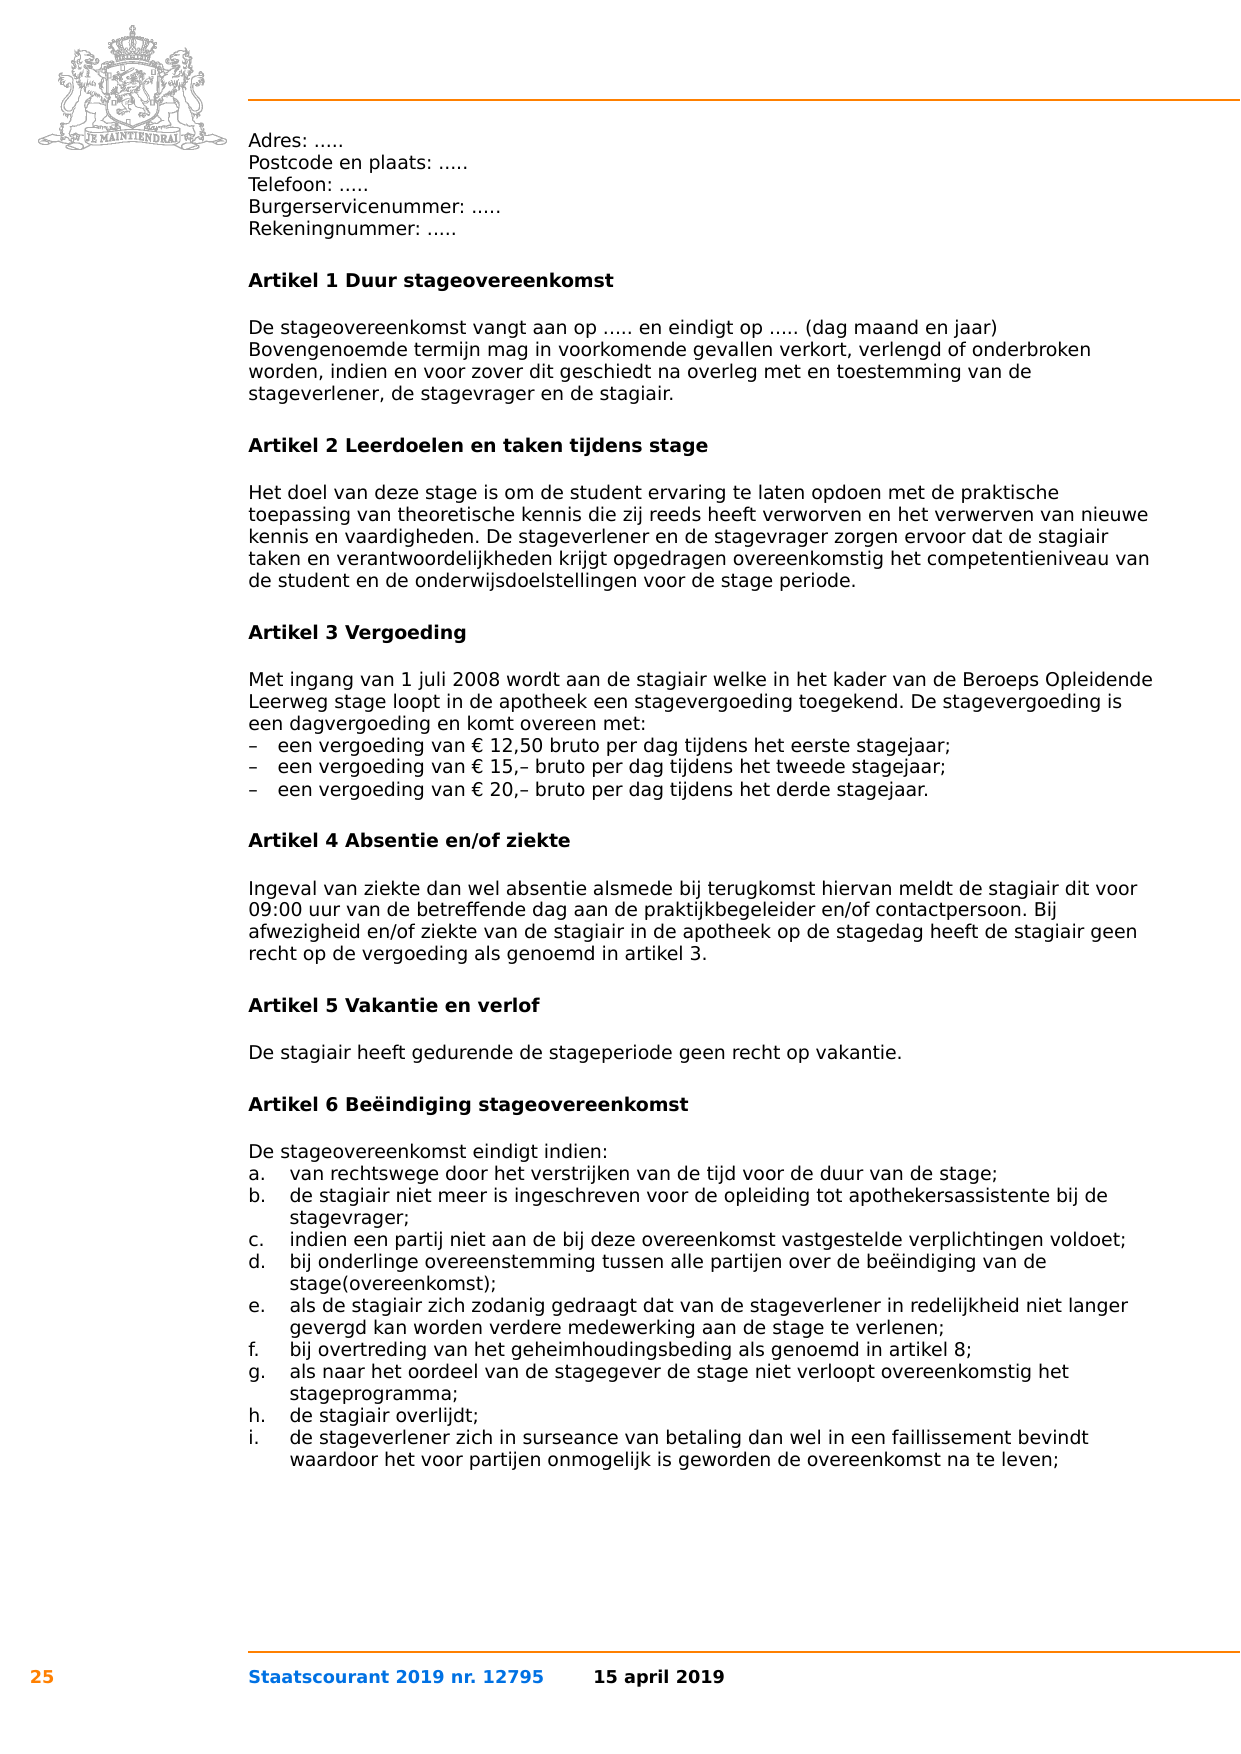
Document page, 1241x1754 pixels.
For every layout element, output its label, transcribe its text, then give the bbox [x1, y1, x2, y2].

text – een vergoeding van € 20,– bruto per dag tijdens het derde stagejaar. [248, 778, 1163, 800]
text Telefoon: ..... [248, 174, 1163, 196]
text a. van rechtswege door het verstrijken van de tijd voor de duur van de stage; [248, 1163, 1163, 1185]
text Met ingang van 1 juli 2008 wordt aan de stagiair welke in het kader van de Beroeps Opleidende Leerweg stage loopt in de apotheek een stagevergoeding toegekend. De stagevergoeding is een dagvergoeding en komt overeen met: [248, 668, 1163, 734]
text c. indien een partij niet aan de bij deze overeenkomst vastgestelde verplichtingen voldoet; [248, 1229, 1163, 1251]
text Bovengenoemde termijn mag in voorkomende gevallen verkort, verlengd of onderbroken worden, indien en voor zover dit geschiedt na overleg met en toestemming van de stageverlener, de stagevrager en de stagiair. [248, 339, 1163, 405]
subtitle Artikel 5 Vakantie en verlof [248, 995, 1163, 1017]
text Ingeval van ziekte dan wel absentie alsmede bij terugkomst hiervan meldt de stagiair dit voor 09:00 uur van de betreffende dag aan de praktijkbegeleider en/of contactpersoon. Bij afwezigheid en/of ziekte van de stagiair in de apotheek op de stagedag heeft de stagiair geen recht op de vergoeding als genoemd in artikel 3. [248, 877, 1163, 965]
subtitle Artikel 6 Beëindiging stageovereenkomst [248, 1094, 1163, 1116]
text De stageovereenkomst vangt aan op ..... en eindigt op ..... (dag maand en jaar) [248, 317, 1163, 339]
text b. de stagiair niet meer is ingeschreven voor de opleiding tot apothekersassistente bij de stagevrager; [248, 1185, 1163, 1229]
text d. bij onderlinge overeenstemming tussen alle partijen over de beëindiging van de stage(overeenkomst); [248, 1251, 1163, 1295]
text f. bij overtreding van het geheimhoudingsbeding als genoemd in artikel 8; [248, 1339, 1163, 1361]
subtitle Artikel 2 Leerdoelen en taken tijdens stage [248, 435, 1163, 457]
text i. de stageverlener zich in surseance van betaling dan wel in een faillissement bevindt waardoor het voor partijen onmogelijk is geworden de overeenkomst na te leven; [248, 1427, 1163, 1471]
text Rekeningnummer: ..... [248, 218, 1163, 240]
text Het doel van deze stage is om de student ervaring te laten opdoen met de praktische toepassing van theoretische kennis die zij reeds heeft verworven en het verwerven van nieuwe kennis en vaardigheden. De stageverlener en de stagevrager zorgen ervoor dat de stagiair taken en verantwoordelijkheden krijgt opgedragen overeenkomstig het competentieniveau van de student en de onderwijsdoelstellingen voor de stage periode. [248, 482, 1163, 592]
text g. als naar het oordeel van de stagegever de stage niet verloopt overeenkomstig het stageprogramma; [248, 1361, 1163, 1405]
subtitle Artikel 1 Duur stageovereenkomst [248, 270, 1163, 292]
text e. als de stagiair zich zodanig gedraagt dat van de stageverlener in redelijkheid niet langer gevergd kan worden verdere medewerking aan de stage te verlenen; [248, 1295, 1163, 1339]
subtitle Artikel 4 Absentie en/of ziekte [248, 830, 1163, 852]
text Postcode en plaats: ..... [248, 152, 1163, 174]
text – een vergoeding van € 15,– bruto per dag tijdens het tweede stagejaar; [248, 756, 1163, 778]
text h. de stagiair overlijdt; [248, 1405, 1163, 1427]
text Burgerservicenummer: ..... [248, 196, 1163, 218]
text – een vergoeding van € 12,50 bruto per dag tijdens het eerste stagejaar; [248, 734, 1163, 756]
text De stageovereenkomst eindigt indien: [248, 1141, 1163, 1163]
subtitle Artikel 3 Vergoeding [248, 622, 1163, 643]
picture [38, 25, 227, 150]
text De stagiair heeft gedurende de stageperiode geen recht op vakantie. [248, 1042, 1163, 1064]
text Adres: ..... [248, 130, 1163, 152]
